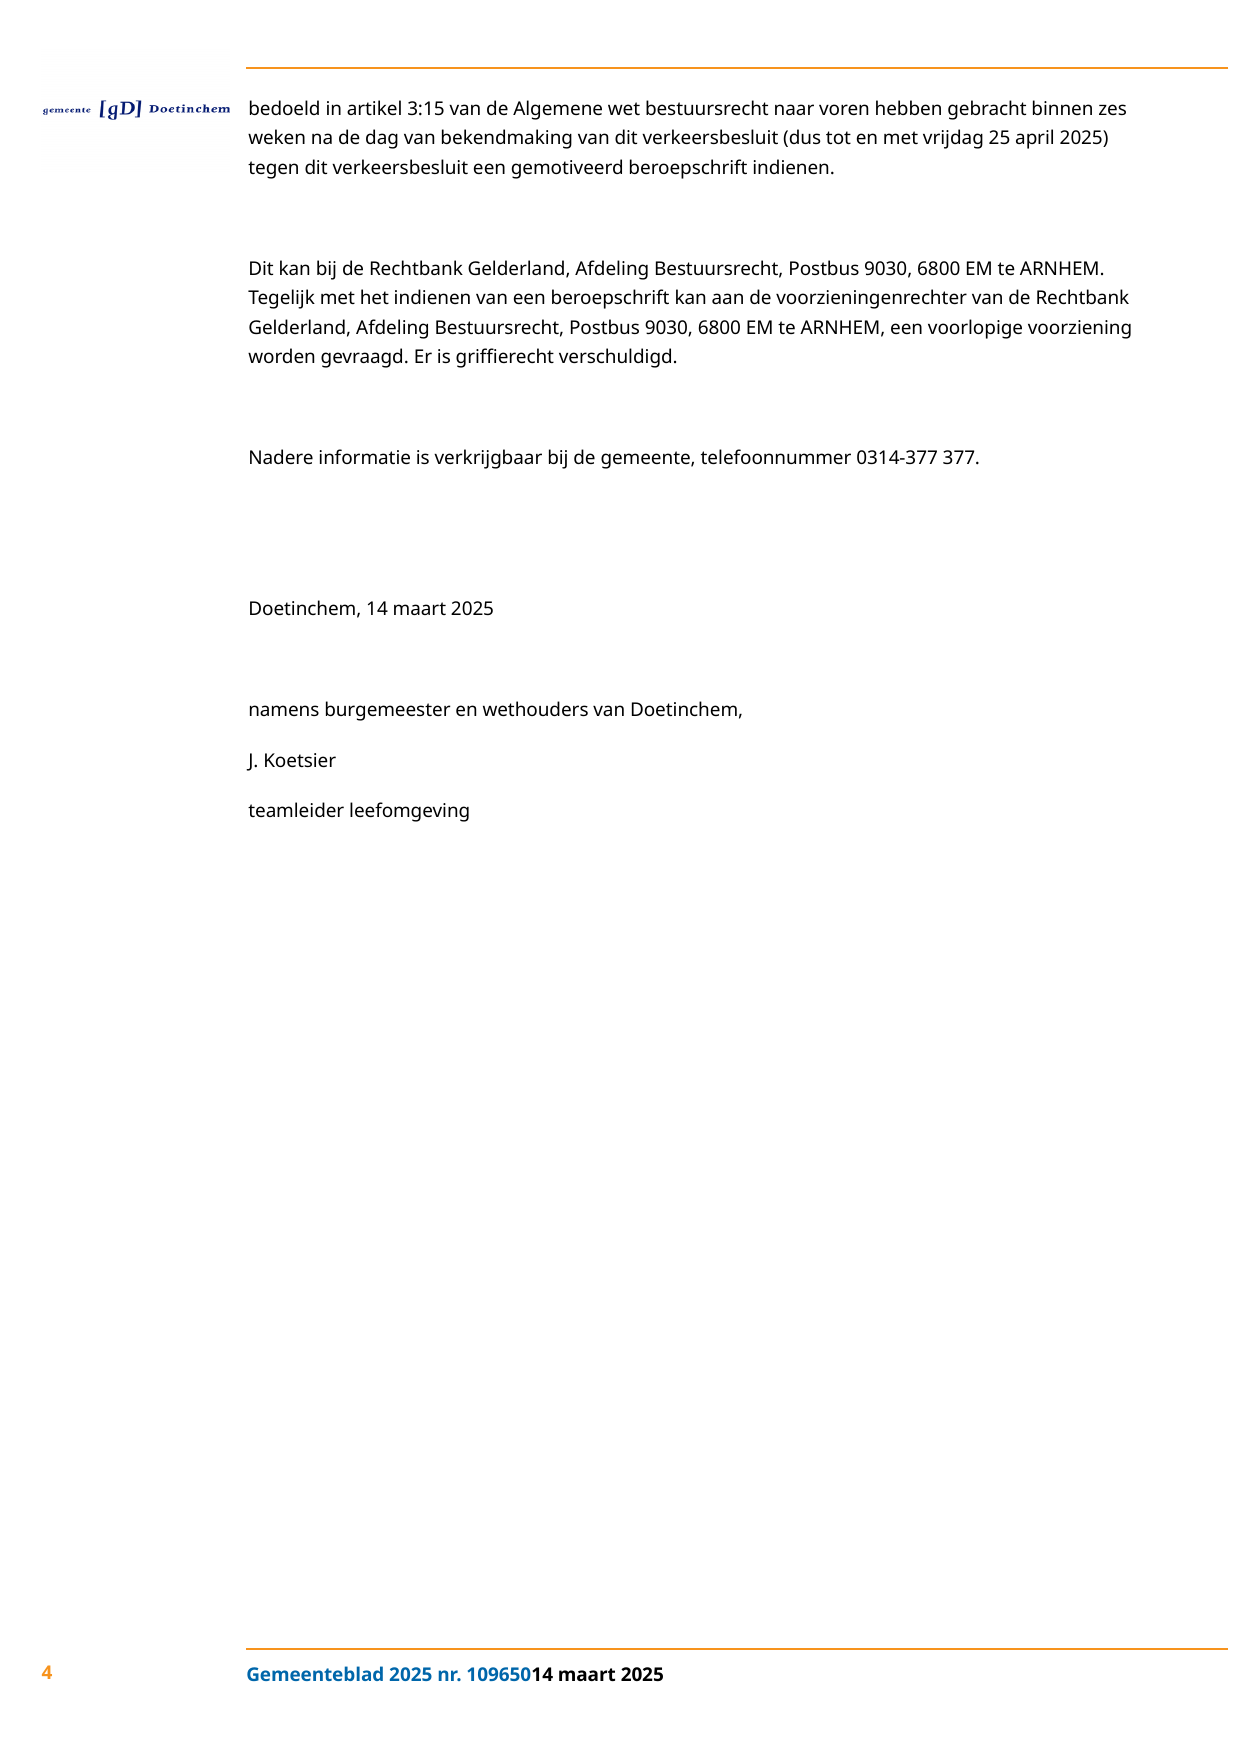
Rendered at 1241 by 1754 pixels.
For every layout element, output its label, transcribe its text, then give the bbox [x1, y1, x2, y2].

text bedoeld in artikel 3:15 van de Algemene wet bestuursrecht naar voren hebben gebracht binnen zes weken na de dag van bekendmaking van dit verkeersbesluit (dus tot en met vrijdag 25 april 2025) tegen dit verkeersbesluit een gemotiveerd beroepschrift indienen. [248, 95, 1152, 180]
text teamleider leefomgeving [248, 797, 1152, 823]
text J. Koetsier [248, 747, 1152, 773]
text Doetinchem, 14 maart 2025 [248, 596, 1152, 621]
text Nadere informatie is verkrijgbaar bij de gemeente, telefoonnummer 0314-377 377. [248, 444, 1152, 470]
picture [41, 47, 231, 172]
text namens burgemeester en wethouders van Doetinchem, [248, 696, 1152, 722]
text Dit kan bij de Rechtbank Gelderland, Afdeling Bestuursrecht, Postbus 9030, 6800 EM te ARNHEM. Tegelijk met het indienen van een beroepschrift kan aan de voorzieningenrechter van de Rechtbank Gelderland, Afdeling Bestuursrecht, Postbus 9030, 6800 EM te ARNHEM, een voorlopige voorziening worden gevraagd. Er is griffierecht verschuldigd. [248, 255, 1152, 369]
